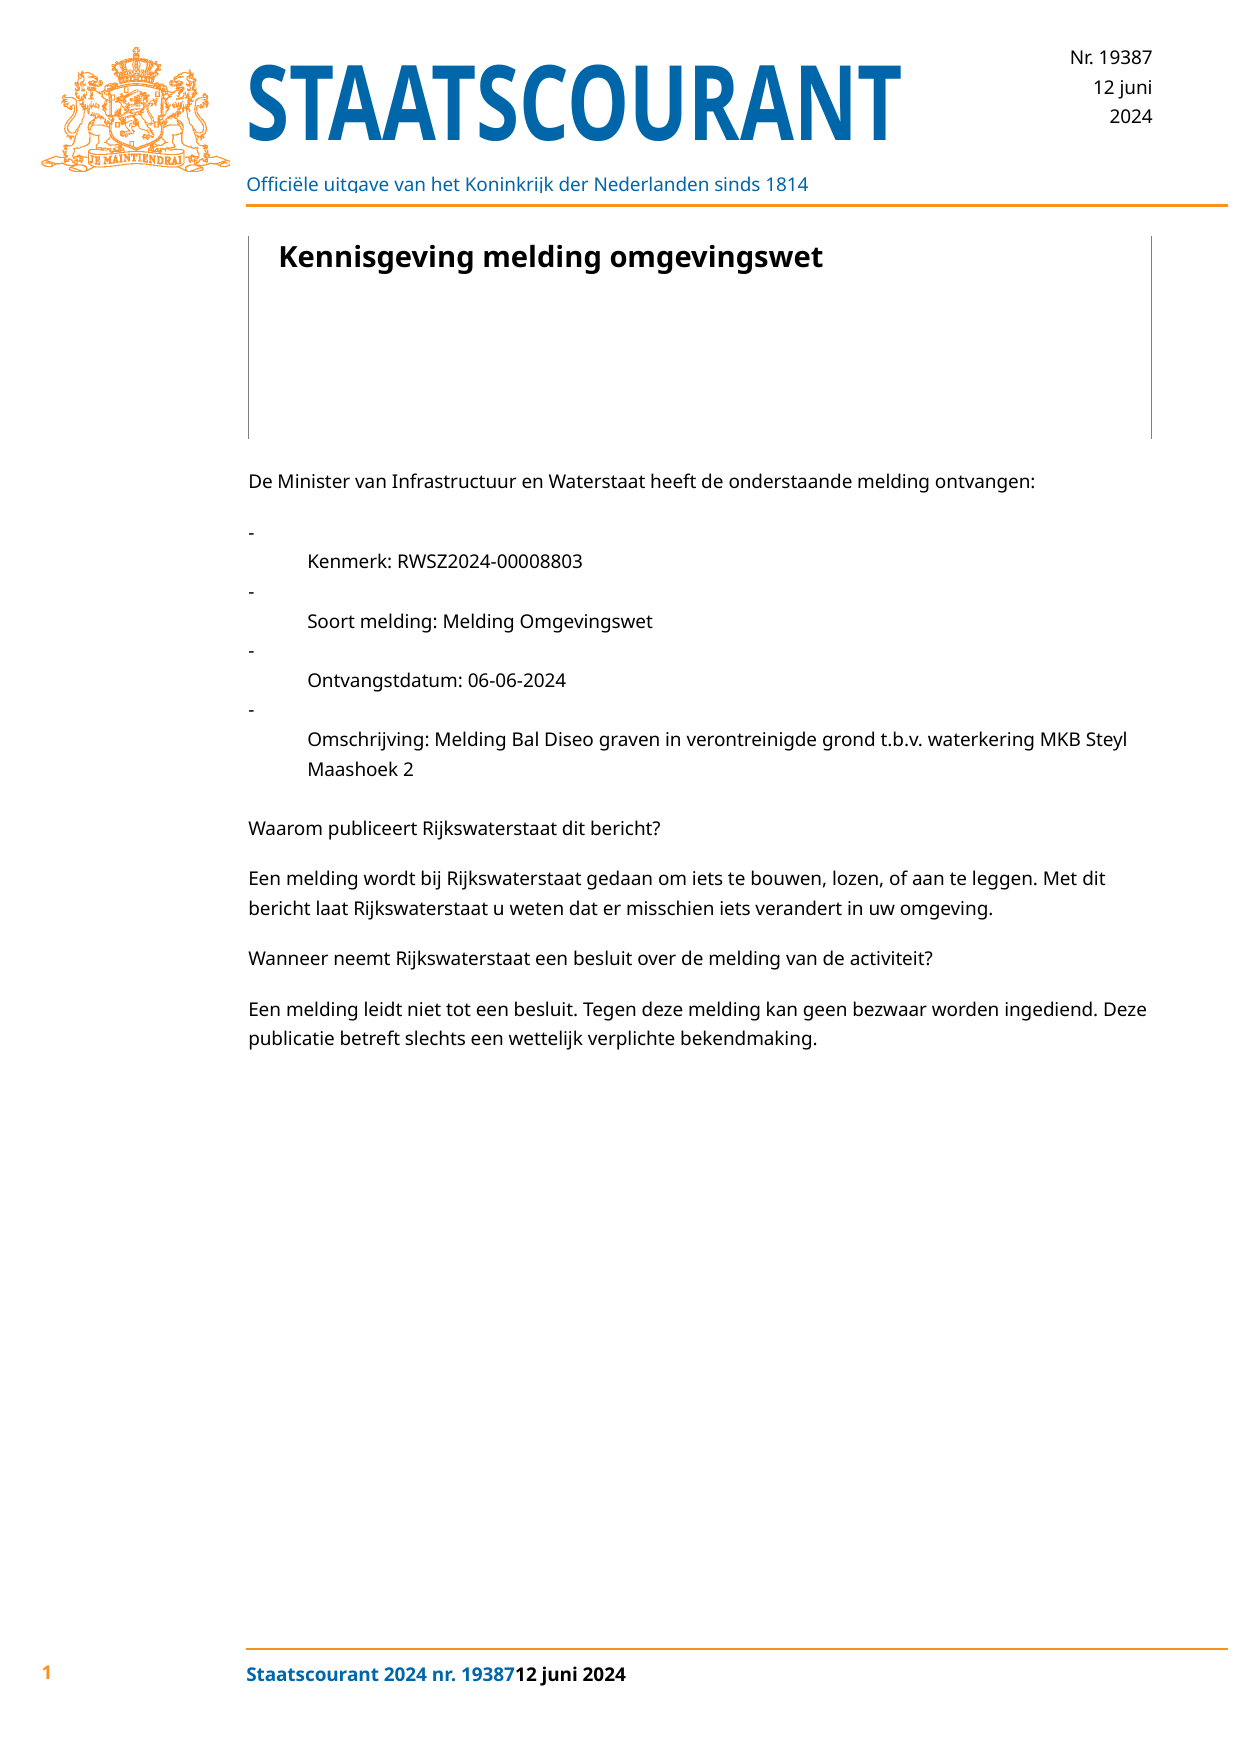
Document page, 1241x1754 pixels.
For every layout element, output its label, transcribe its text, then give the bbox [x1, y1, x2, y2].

list Kenmerk: RWSZ2024-00008803 [248, 549, 1152, 574]
table_header [1090, 236, 1151, 413]
list Ontvangstdatum: 06-06-2024 [248, 667, 1152, 693]
list Soort melding: Melding Omgevingswet [248, 608, 1152, 633]
table_header [850, 236, 912, 413]
table_header [850, 414, 1151, 439]
table_header Kennisgeving melding omgevingswet [249, 236, 850, 439]
picture [912, 236, 1090, 414]
text Een melding leidt niet tot een besluit. Tegen deze melding kan geen bezwaar worden ingediend. Deze publicatie betreft slechts een wettelijk verplichte bekendmaking. [248, 996, 1152, 1051]
picture [41, 47, 231, 172]
text Een melding wordt bij Rijkswaterstaat gedaan om iets te bouwen, lozen, of aan te leggen. Met dit bericht laat Rijkswaterstaat u weten dat er misschien iets verandert in uw omgeving. [248, 865, 1152, 921]
text Waarom publiceert Rijkswaterstaat dit bericht? [248, 815, 1152, 841]
text Wanneer neemt Rijkswaterstaat een besluit over de melding van de activiteit? [248, 945, 1152, 971]
text De Minister van Infrastructuur en Waterstaat heeft de onderstaande melding ontvangen: [248, 469, 1152, 494]
list Omschrijving: Melding Bal Diseo graven in verontreinigde grond t.b.v. waterkering MKB Steyl Maashoek 2 [248, 726, 1152, 781]
